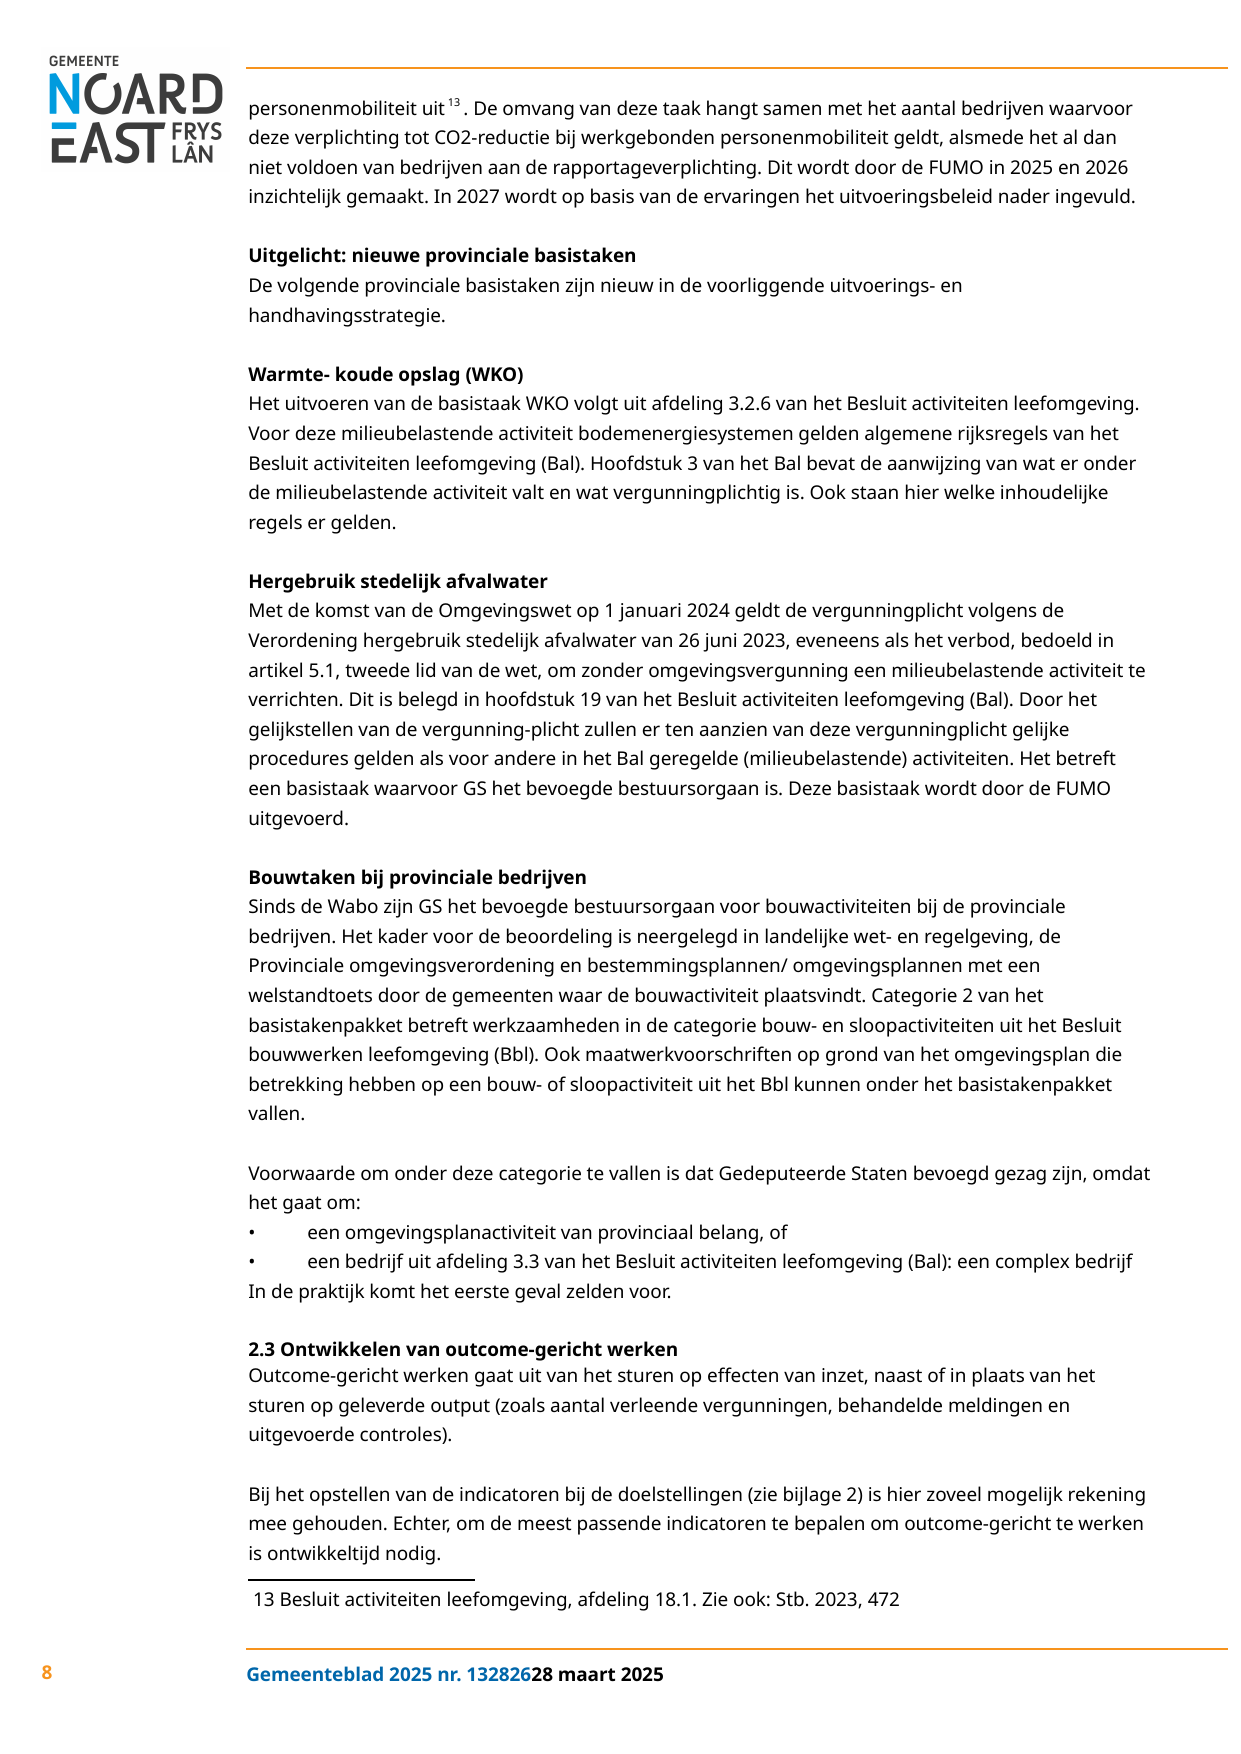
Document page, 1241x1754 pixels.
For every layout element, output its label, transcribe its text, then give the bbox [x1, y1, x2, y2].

table_header personenmobiliteit uit. De omvang van deze taak hangt samen met het aantal bedrijven waarvoor deze verplichting tot CO2-reductie bij werkgebonden personenmobiliteit geldt, alsmede het al dan niet voldoen van bedrijven aan de rapportageverplichting. Dit wordt door de FUMO in 2025 en 2026 inzichtelijk gemaakt. In 2027 wordt op basis van de ervaringen het uitvoeringsbeleid nader ingevuld. Uitgelicht: nieuwe provinciale basistaken De volgende provinciale basistaken zijn nieuw in de voorliggende uitvoerings- en handhavingsstrategie. Warmte- koude opslag (WKO) Het uitvoeren van de basistaak WKO volgt uit afdeling 3.2.6 van het Besluit activiteiten leefomgeving. Voor deze milieubelastende activiteit bodemenergiesystemen gelden algemene rijksregels van het Besluit activiteiten leefomgeving (Bal). Hoofdstuk 3 van het Bal bevat de aanwijzing van wat er onder de milieubelastende activiteit valt en wat vergunningplichtig is. Ook staan hier welke inhoudelijke regels er gelden. Hergebruik stedelijk afvalwater Met de komst van de Omgevingswet op 1 januari 2024 geldt de vergunningplicht volgens de Verordening hergebruik stedelijk afvalwater van 26 juni 2023, eveneens als het verbod, bedoeld in artikel 5.1, tweede lid van de wet, om zonder omgevingsver­gunning een milieubelastende activiteit te verrichten. Dit is belegd in hoofdstuk 19 van het Besluit activiteiten leefomgeving (Bal). Door het gelijkstellen van de vergunning-plicht zullen er ten aanzien van deze vergunningplicht gelijke procedures gelden als voor andere in het Bal geregelde (milieubelastende) activiteiten. Het betreft een basistaak waarvoor GS het bevoegde bestuursorgaan is. Deze basistaak wordt door de FUMO uitgevoerd. Bouwtaken bij provinciale bedrijven Sinds de Wabo zijn GS het bevoegde bestuursorgaan voor bouwactiviteiten bij de provinciale bedrijven. Het kader voor de beoordeling is neergelegd in landelijke wet- en regelgeving, de Provinciale omgevingsverordening en bestemmingsplannen/ omgevingsplannen met een welstandtoets door de gemeenten waar de bouwactiviteit plaatsvindt. Categorie 2 van het basistakenpakket betreft werkzaamheden in de categorie bouw- en sloopactiviteiten uit het Besluit bouwwerken leefomgeving (Bbl). Ook maatwerkvoorschriften op grond van het omgevingsplan die betrekking hebben op een bouw- of sloopactiviteit uit het Bbl kunnen onder het basistakenpakket vallen. Voorwaarde om onder deze categorie te vallen is dat Gedeputeerde Staten bevoegd gezag zijn, omdat het gaat om: een omgevingsplanactiviteit van provinciaal belang, of een bedrijf uit afdeling 3.3 van het Besluit activiteiten leefomgeving (Bal): een complex bedrijf In de praktijk komt het eerste geval zelden voor. [248, 95, 1152, 1304]
picture [41, 47, 231, 172]
text 2.3 Ontwikkelen van outcome-gericht werken [248, 1337, 1152, 1362]
text Outcome-gericht werken gaat uit van het sturen op effecten van inzet, naast of in plaats van het sturen op geleverde output (zoals aantal verleende vergunningen, behandelde meldingen en uitgevoerde controles). [248, 1362, 1152, 1447]
text Bij het opstellen van de indicatoren bij de doelstellingen (zie bijlage 2) is hier zoveel mogelijk rekening mee gehouden. Echter, om de meest passende indicatoren te bepalen om outcome-gericht te werken is ontwikkeltijd nodig. [248, 1481, 1152, 1566]
